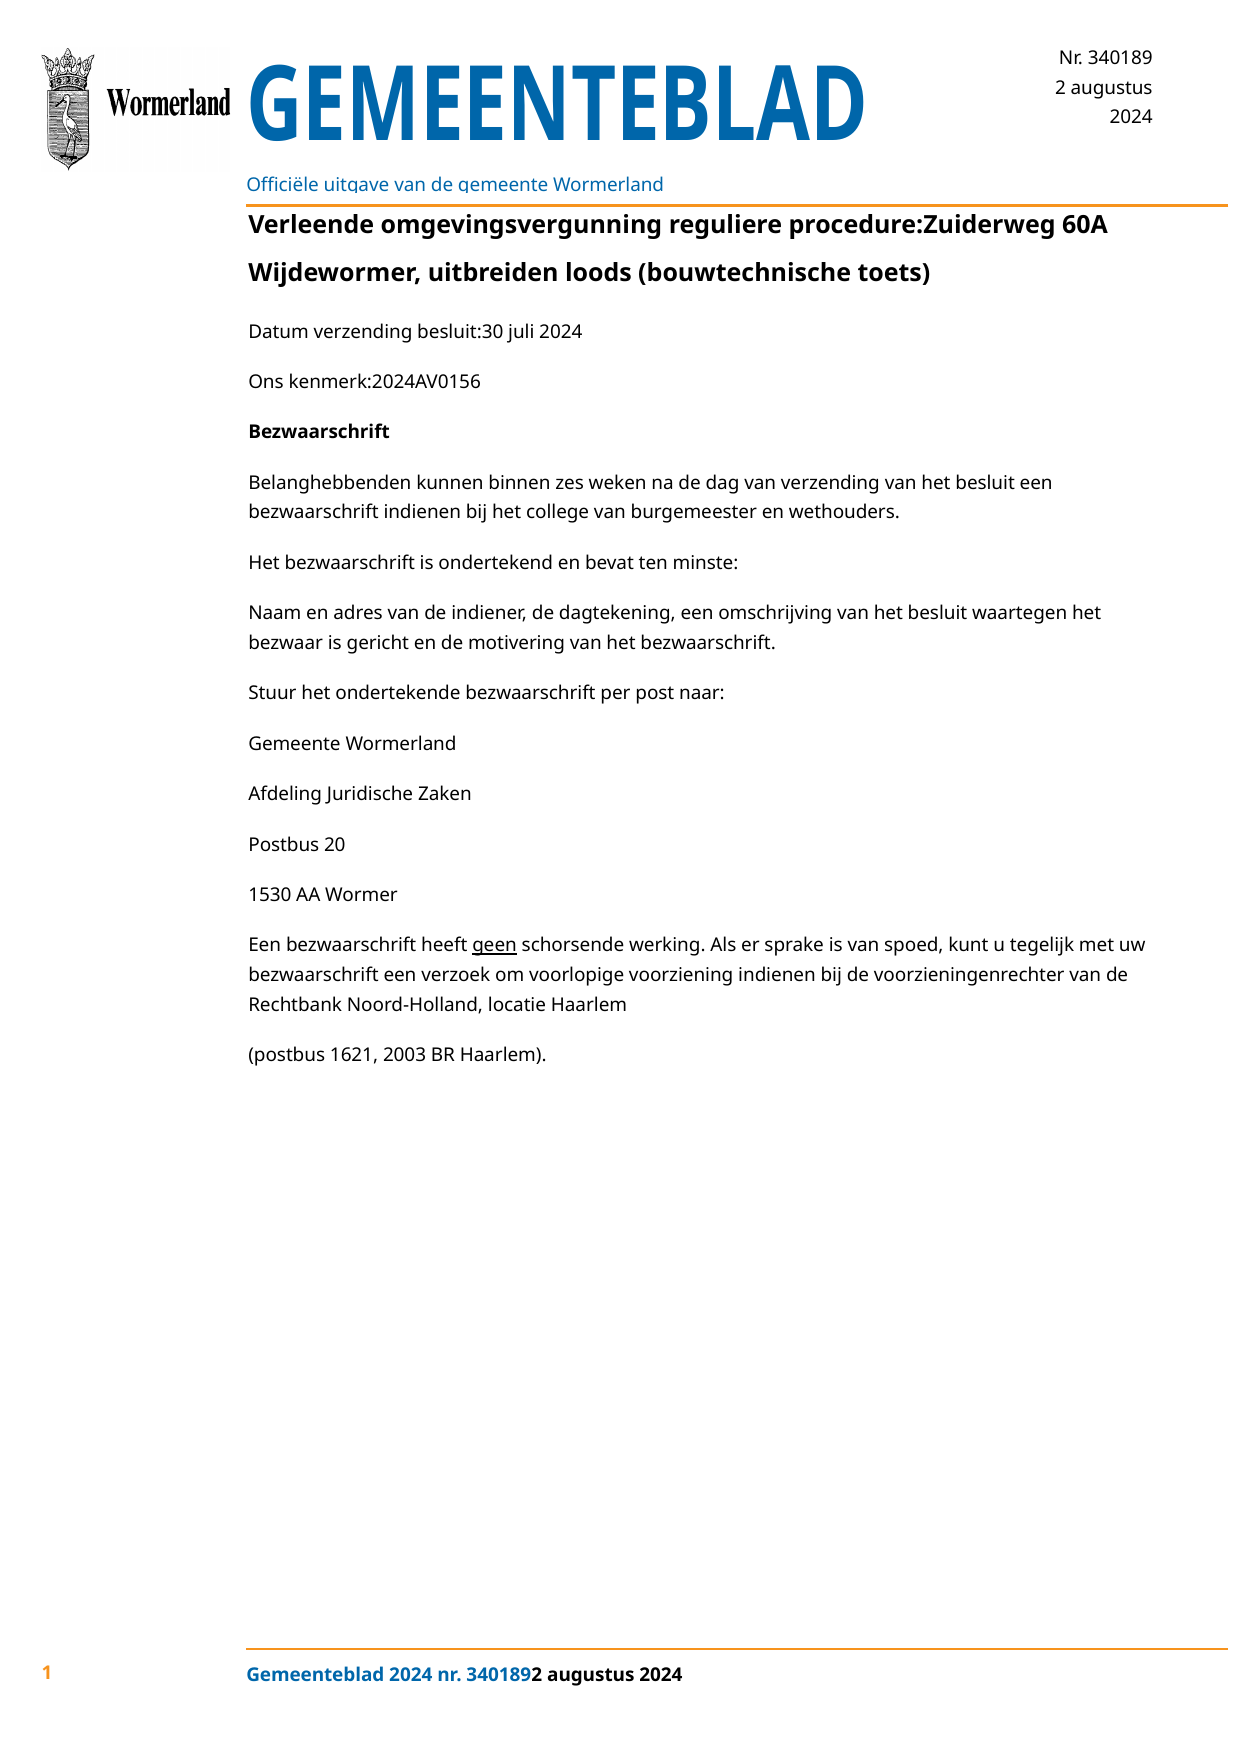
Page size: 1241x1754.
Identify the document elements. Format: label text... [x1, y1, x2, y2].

text Stuur het ondertekende bezwaarschrift per post naar: [248, 679, 1152, 705]
text Het bezwaarschrift is ondertekend en bevat ten minste: [248, 549, 1152, 575]
text Verleende omgevingsvergunning reguliere procedure:Zuiderweg 60A Wijdewormer, uitbreiden loods (bouwtechnische toets) [248, 207, 1152, 288]
text Bezwaarschrift [248, 419, 1152, 444]
text (postbus 1621, 2003 BR Haarlem). [248, 1041, 1152, 1067]
text Ons kenmerk:2024AV0156 [248, 368, 1152, 394]
text Naam en adres van de indiener, de dagtekening, een omschrijving van het besluit waartegen het bezwaar is gericht en de motivering van het bezwaarschrift. [248, 599, 1152, 655]
text Afdeling Juridische Zaken [248, 780, 1152, 806]
text 1530 AA Wormer [248, 881, 1152, 907]
text Gemeente Wormerland [248, 730, 1152, 756]
text Postbus 20 [248, 831, 1152, 857]
picture [41, 47, 231, 172]
text Belanghebbenden kunnen binnen zes weken na de dag van verzending van het besluit een bezwaarschrift indienen bij het college van burgemeester en wethouders. [248, 469, 1152, 524]
text Datum verzending besluit:30 juli 2024 [248, 318, 1152, 344]
text Een bezwaarschrift heeft geen schorsende werking. Als er sprake is van spoed, kunt u tegelijk met uw bezwaarschrift een verzoek om voorlopige voorziening indienen bij de voorzieningenrechter van de Rechtbank Noord-Holland, locatie Haarlem [248, 932, 1152, 1017]
